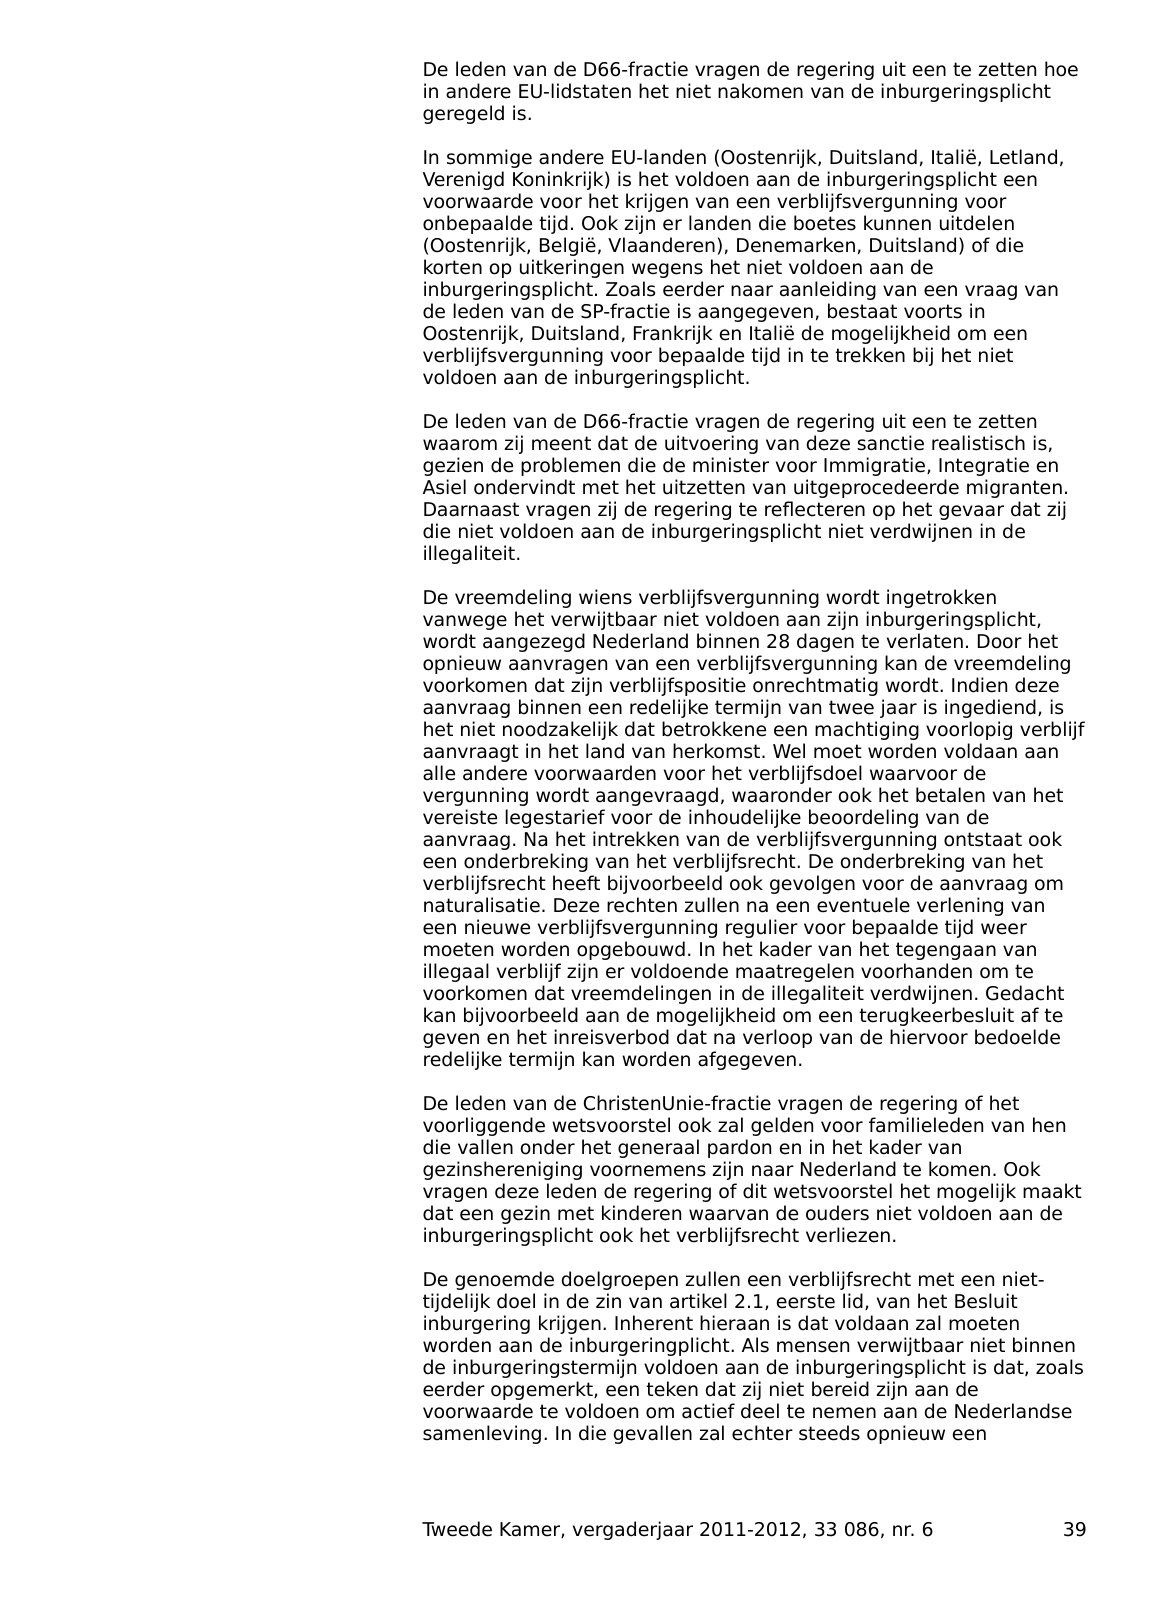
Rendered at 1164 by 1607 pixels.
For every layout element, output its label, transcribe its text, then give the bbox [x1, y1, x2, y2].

text De leden van de D66-fractie vragen de regering uit een te zetten waarom zij meent dat de uitvoering van deze sanctie realistisch is, gezien de problemen die de minister voor Immigratie, Integratie en Asiel ondervindt met het uitzetten van uitgeprocedeerde migranten. Daarnaast vragen zij de regering te reflecteren op het gevaar dat zij die niet voldoen aan de inburgeringsplicht niet verdwijnen in de illegaliteit. [422, 411, 1087, 565]
text De leden van de ChristenUnie-fractie vragen de regering of het voorliggende wetsvoorstel ook zal gelden voor familieleden van hen die vallen onder het generaal pardon en in het kader van gezinshereniging voornemens zijn naar Nederland te komen. Ook vragen deze leden de regering of dit wetsvoorstel het mogelijk maakt dat een gezin met kinderen waarvan de ouders niet voldoen aan de inburgeringsplicht ook het verblijfsrecht verliezen. [422, 1093, 1087, 1247]
text De leden van de D66-fractie vragen de regering uit een te zetten hoe in andere EU-lidstaten het niet nakomen van de inburgeringsplicht geregeld is. [422, 59, 1087, 125]
text De genoemde doelgroepen zullen een verblijfsrecht met een niet-tijdelijk doel in de zin van artikel 2.1, eerste lid, van het Besluit inburgering krijgen. Inherent hieraan is dat voldaan zal moeten worden aan de inburgeringplicht. Als mensen verwijtbaar niet binnen de inburgeringstermijn voldoen aan de inburgeringsplicht is dat, zoals eerder opgemerkt, een teken dat zij niet bereid zijn aan de voorwaarde te voldoen om actief deel te nemen aan de Nederlandse samenleving. In die gevallen zal echter steeds opnieuw een [422, 1269, 1087, 1445]
text De vreemdeling wiens verblijfsvergunning wordt ingetrokken vanwege het verwijtbaar niet voldoen aan zijn inburgeringsplicht, wordt aangezegd Nederland binnen 28 dagen te verlaten. Door het opnieuw aanvragen van een verblijfsvergunning kan de vreemdeling voorkomen dat zijn verblijfspositie onrechtmatig wordt. Indien deze aanvraag binnen een redelijke termijn van twee jaar is ingediend, is het niet noodzakelijk dat betrokkene een machtiging voorlopig verblijf aanvraagt in het land van herkomst. Wel moet worden voldaan aan alle andere voorwaarden voor het verblijfsdoel waarvoor de vergunning wordt aangevraagd, waaronder ook het betalen van het vereiste legestarief voor de inhoudelijke beoordeling van de aanvraag. Na het intrekken van de verblijfsvergunning ontstaat ook een onderbreking van het verblijfsrecht. De onderbreking van het verblijfsrecht heeft bijvoorbeeld ook gevolgen voor de aanvraag om naturalisatie. Deze rechten zullen na een eventuele verlening van een nieuwe verblijfsvergunning regulier voor bepaalde tijd weer moeten worden opgebouwd. In het kader van het tegengaan van illegaal verblijf zijn er voldoende maatregelen voorhanden om te voorkomen dat vreemdelingen in de illegaliteit verdwijnen. Gedacht kan bijvoorbeeld aan de mogelijkheid om een terugkeerbesluit af te geven en het inreisverbod dat na verloop van de hiervoor bedoelde redelijke termijn kan worden afgegeven. [422, 587, 1087, 1071]
text In sommige andere EU-landen (Oostenrijk, Duitsland, Italië, Letland, Verenigd Koninkrijk) is het voldoen aan de inburgeringsplicht een voorwaarde voor het krijgen van een verblijfsvergunning voor onbepaalde tijd. Ook zijn er landen die boetes kunnen uitdelen (Oostenrijk, België, Vlaanderen), Denemarken, Duitsland) of die korten op uitkeringen wegens het niet voldoen aan de inburgeringsplicht. Zoals eerder naar aanleiding van een vraag van de leden van de SP-fractie is aangegeven, bestaat voorts in Oostenrijk, Duitsland, Frankrijk en Italië de mogelijkheid om een verblijfsvergunning voor bepaalde tijd in te trekken bij het niet voldoen aan de inburgeringsplicht. [422, 147, 1087, 389]
